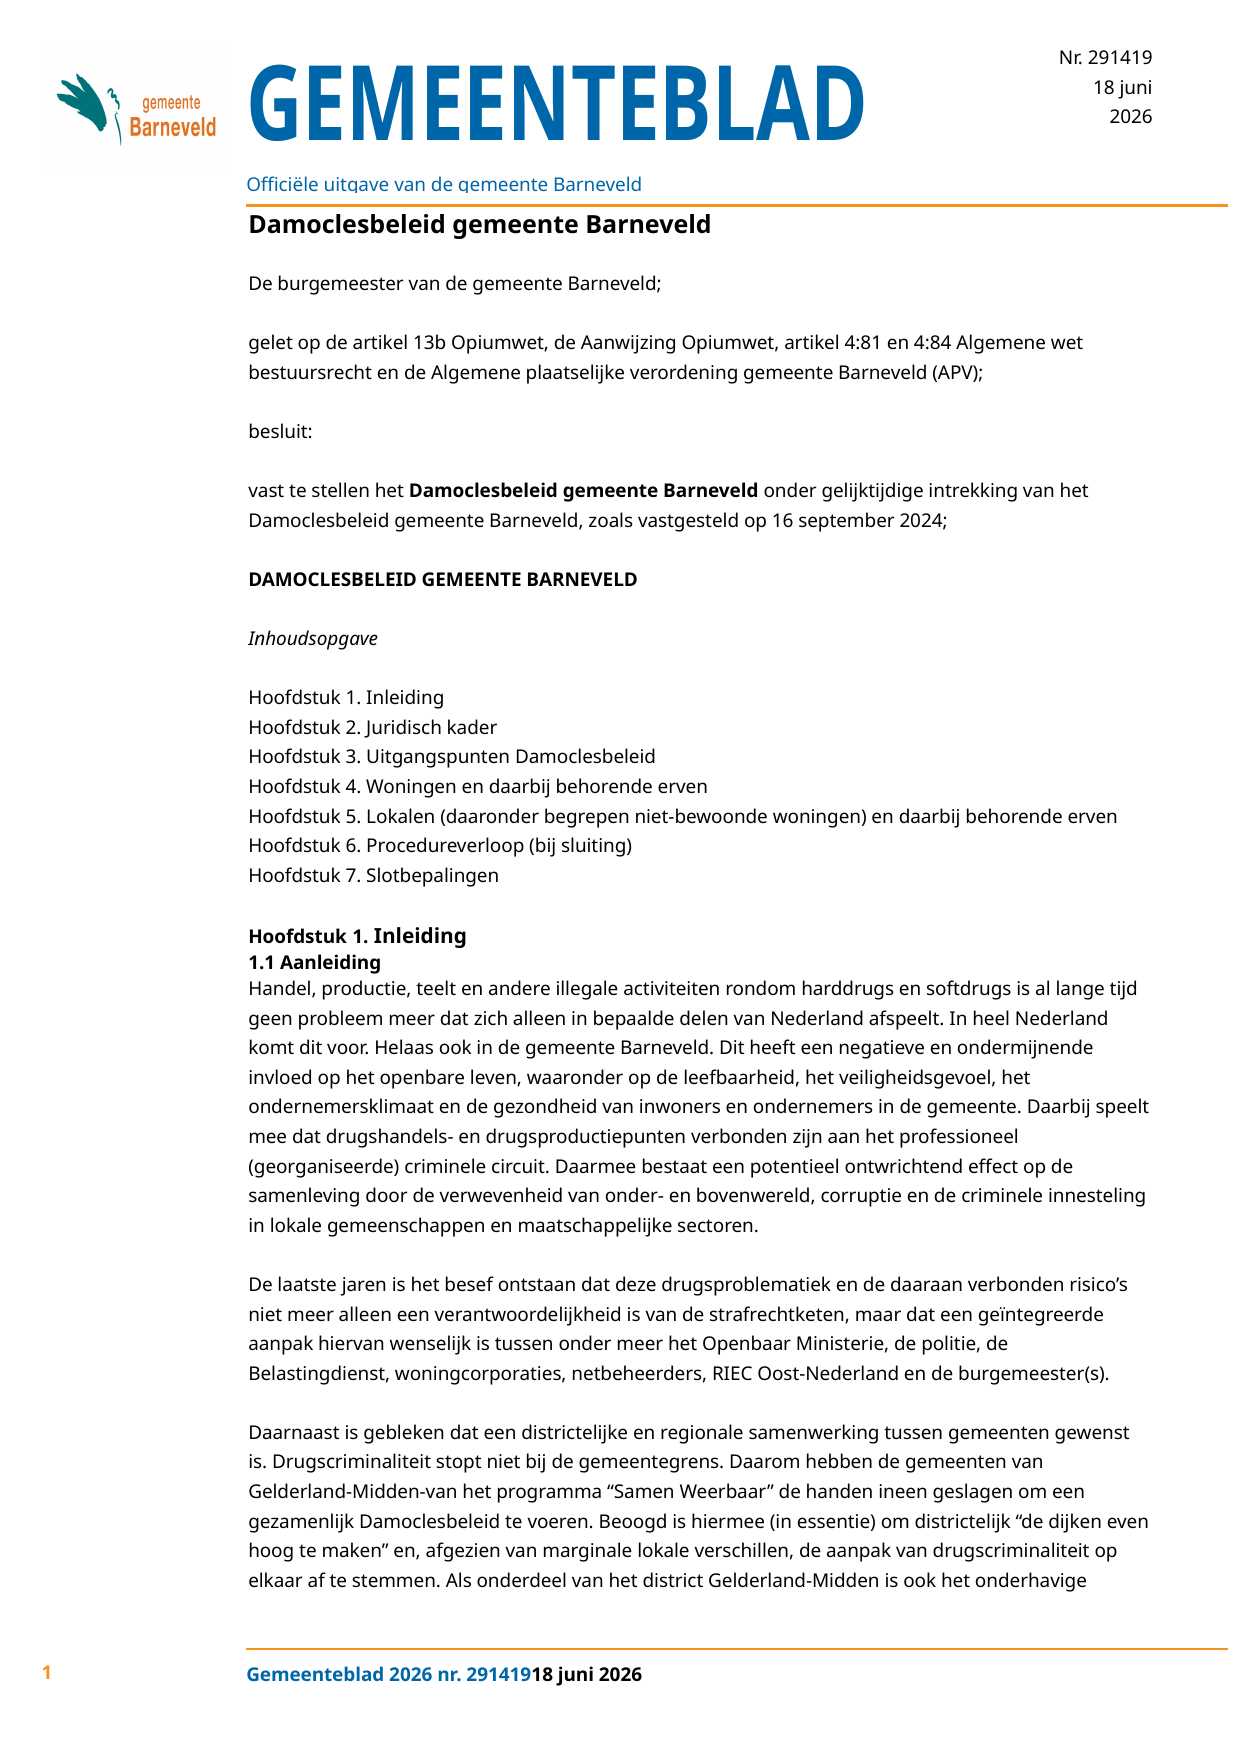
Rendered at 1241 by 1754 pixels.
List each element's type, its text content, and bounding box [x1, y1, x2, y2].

text Damoclesbeleid gemeente Barneveld [248, 207, 1152, 241]
text Hoofdstuk 3. Uitgangspunten Damoclesbeleid [248, 744, 1152, 769]
text DAMOCLESBELEID GEMEENTE BARNEVELD [248, 566, 1152, 592]
text Inhoudsopgave [248, 625, 1152, 651]
text Hoofdstuk 1. Inleiding [248, 684, 1152, 710]
text De laatste jaren is het besef ontstaan dat deze drugsproblematiek en de daaraan verbonden risico’s niet meer alleen een verantwoordelijkheid is van de strafrechtketen, maar dat een geïntegreerde aanpak hiervan wenselijk is tussen onder meer het Openbaar Ministerie, de politie, de Belastingdienst, woningcorporaties, netbeheerders, RIEC Oost-Nederland en de burgemeester(s). [248, 1271, 1152, 1386]
text Hoofdstuk 4. Woningen en daarbij behorende erven [248, 773, 1152, 799]
text Daarnaast is gebleken dat een districtelijke en regionale samenwerking tussen gemeenten gewenst is. Drugscriminaliteit stopt niet bij de gemeentegrens. Daarom hebben de gemeenten van Gelderland-Midden-van het programma “Samen Weerbaar” de handen ineen geslagen om een gezamenlijk Damoclesbeleid te voeren. Beoogd is hiermee (in essentie) om districtelijk “de dijken even hoog te maken” en, afgezien van marginale lokale verschillen, de aanpak van drugscriminaliteit op elkaar af te stemmen. Als onderdeel van het district Gelderland-Midden is ook het onderhavige [248, 1419, 1152, 1593]
text 1.1 Aanleiding [248, 949, 1152, 975]
text Hoofdstuk 2. Juridisch kader [248, 714, 1152, 740]
text Hoofdstuk 1. Inleiding [248, 921, 1152, 949]
text Hoofdstuk 7. Slotbepalingen [248, 862, 1152, 888]
text gelet op de artikel 13b Opiumwet, de Aanwijzing Opiumwet, artikel 4:81 en 4:84 Algemene wet bestuursrecht en de Algemene plaatselijke verordening gemeente Barneveld (APV); [248, 329, 1152, 385]
text Hoofdstuk 5. Lokalen (daaronder begrepen niet-bewoonde woningen) en daarbij behorende erven [248, 803, 1152, 828]
picture [41, 47, 231, 172]
text Handel, productie, teelt en andere illegale activiteiten rondom harddrugs en softdrugs is al lange tijd geen probleem meer dat zich alleen in bepaalde delen van Nederland afspeelt. In heel Nederland komt dit voor. Helaas ook in de gemeente Barneveld. Dit heeft een negatieve en ondermijnende invloed op het openbare leven, waaronder op de leefbaarheid, het veiligheidsgevoel, het ondernemersklimaat en de gezondheid van inwoners en ondernemers in de gemeente. Daarbij speelt mee dat drugshandels- en drugsproductiepunten verbonden zijn aan het professioneel (georganiseerde) criminele circuit. Daarmee bestaat een potentieel ontwrichtend effect op de samenleving door de verwevenheid van onder- en bovenwereld, corruptie en de criminele innesteling in lokale gemeenschappen en maatschappelijke sectoren. [248, 975, 1152, 1238]
text vast te stellen het Damoclesbeleid gemeente Barneveld onder gelijktijdige intrekking van het Damoclesbeleid gemeente Barneveld, zoals vastgesteld op 16 september 2024; [248, 477, 1152, 533]
text Hoofdstuk 6. Procedureverloop (bij sluiting) [248, 832, 1152, 858]
text De burgemeester van de gemeente Barneveld; [248, 270, 1152, 296]
text besluit: [248, 418, 1152, 444]
